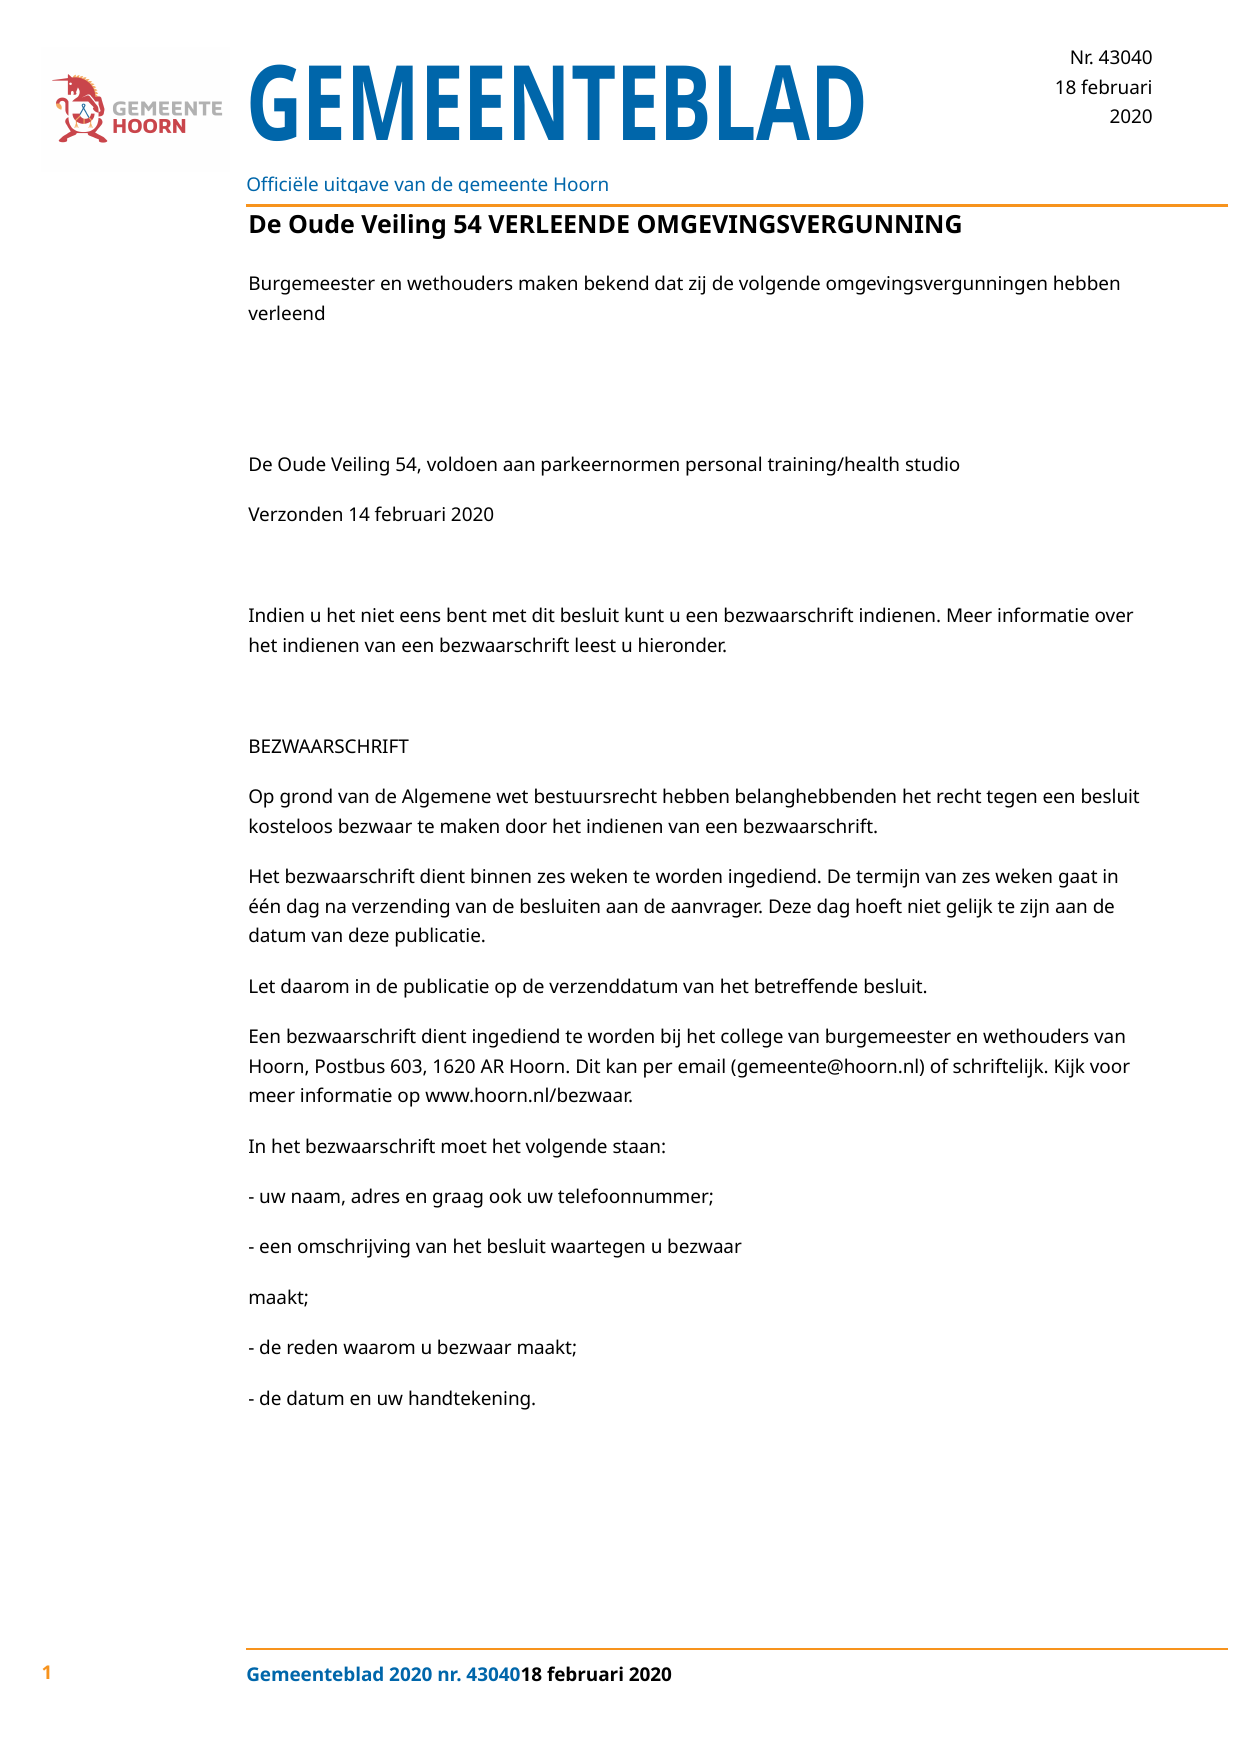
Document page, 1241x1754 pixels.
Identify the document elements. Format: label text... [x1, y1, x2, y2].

text - de reden waarom u bezwaar maakt; [248, 1334, 1152, 1360]
text - uw naam, adres en graag ook uw telefoonnummer; [248, 1183, 1152, 1209]
text Verzonden 14 februari 2020 [248, 502, 1152, 527]
text Burgemeester en wethouders maken bekend dat zij de volgende omgevingsvergunningen hebben verleend [248, 270, 1152, 326]
text - een omschrijving van het besluit waartegen u bezwaar [248, 1234, 1152, 1259]
text De Oude Veiling 54 VERLEENDE OMGEVINGSVERGUNNING [248, 207, 1152, 241]
text Een bezwaarschrift dient ingediend te worden bij het college van burgemeester en wethouders van Hoorn, Postbus 603, 1620 AR Hoorn. Dit kan per email (gemeente@hoorn.nl) of schriftelijk. Kijk voor meer informatie op www.hoorn.nl/bezwaar. [248, 1023, 1152, 1108]
text Indien u het niet eens bent met dit besluit kunt u een bezwaarschrift indienen. Meer informatie over het indienen van een bezwaarschrift leest u hieronder. [248, 602, 1152, 658]
text In het bezwaarschrift moet het volgende staan: [248, 1133, 1152, 1158]
text Op grond van de Algemene wet bestuursrecht hebben belanghebbenden het recht tegen een besluit kosteloos bezwaar te maken door het indienen van een bezwaarschrift. [248, 783, 1152, 838]
text Let daarom in de publicatie op de verzenddatum van het betreffende besluit. [248, 973, 1152, 998]
text maakt; [248, 1284, 1152, 1310]
text De Oude Veiling 54, voldoen aan parkeernormen personal training/health studio [248, 451, 1152, 477]
text Het bezwaarschrift dient binnen zes weken te worden ingediend. De termijn van zes weken gaat in één dag na verzending van de besluiten aan de aanvrager. Deze dag hoeft niet gelijk te zijn aan de datum van deze publicatie. [248, 863, 1152, 948]
text BEZWAARSCHRIFT [248, 733, 1152, 758]
picture [41, 47, 231, 172]
text - de datum en uw handtekening. [248, 1385, 1152, 1411]
